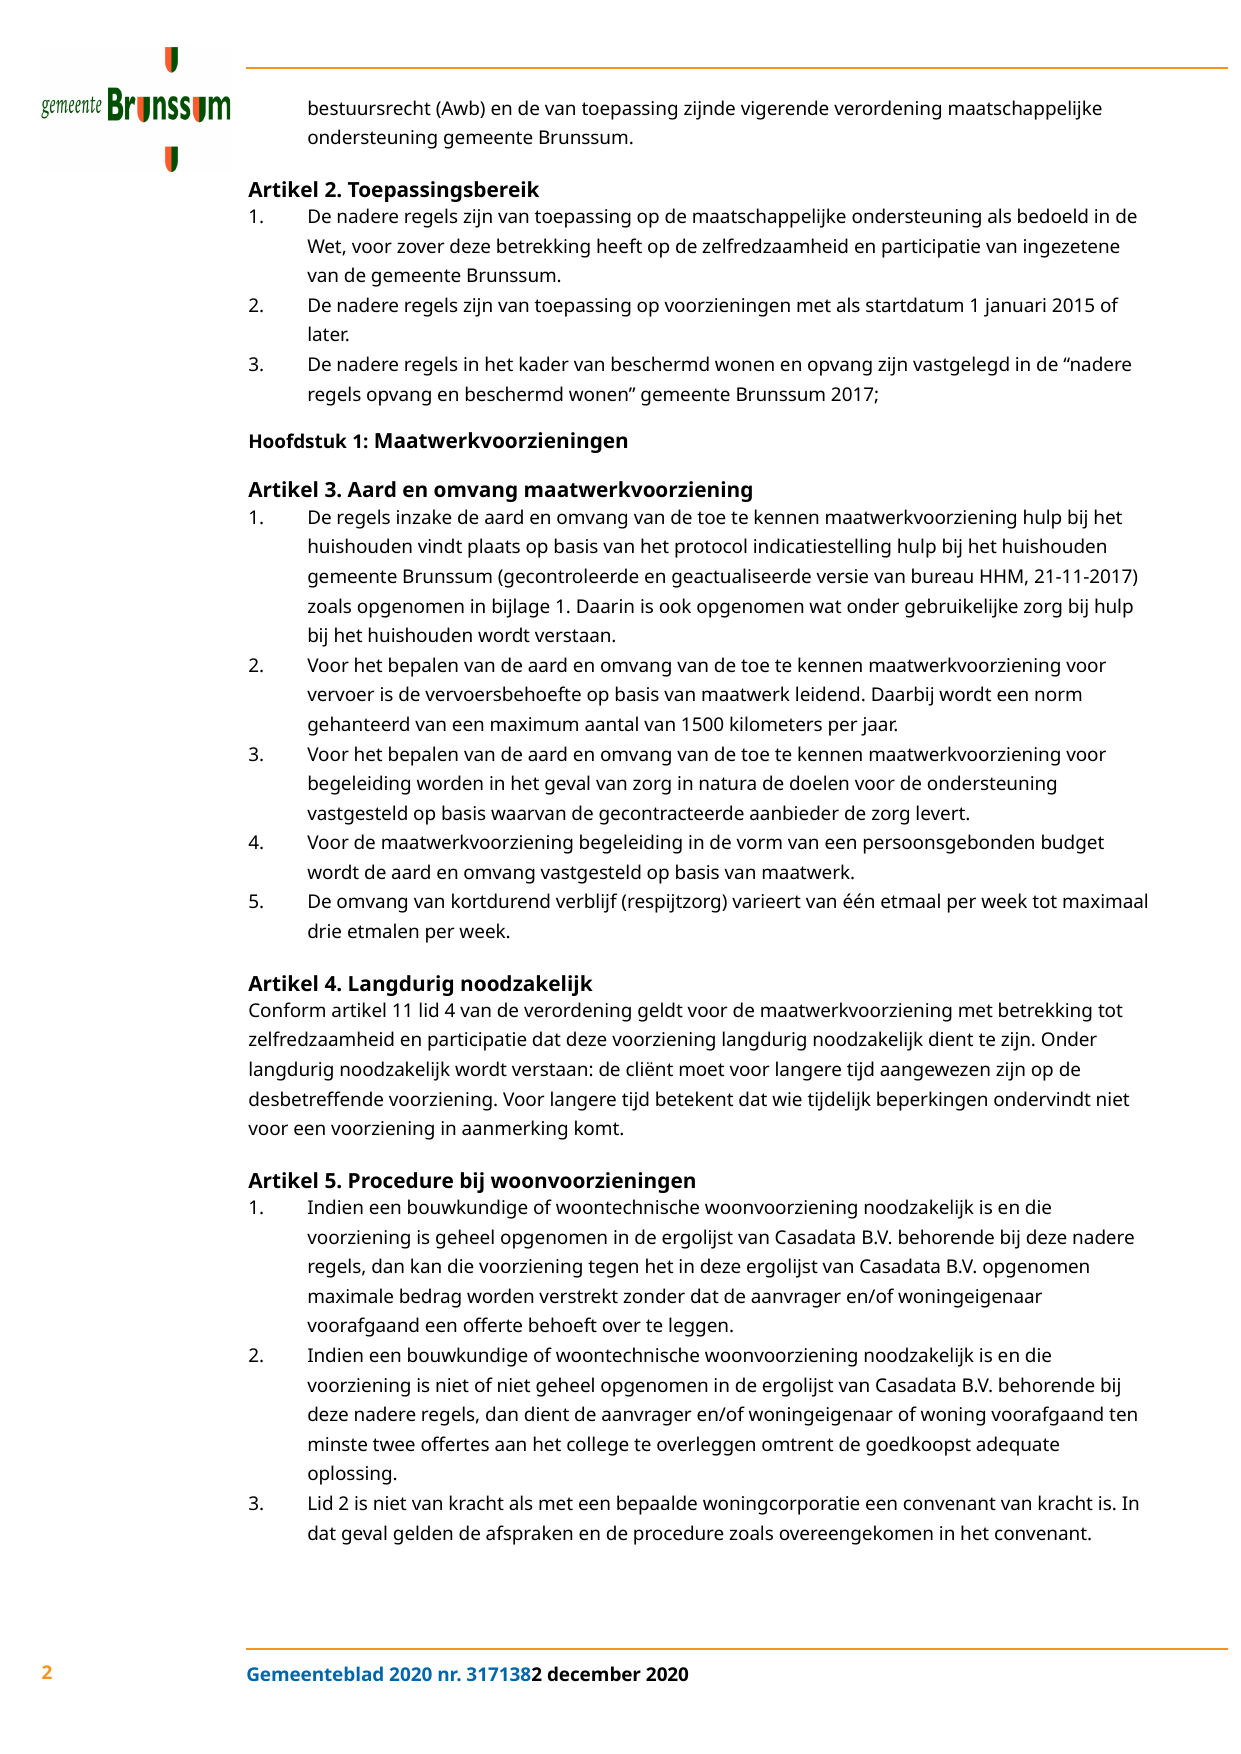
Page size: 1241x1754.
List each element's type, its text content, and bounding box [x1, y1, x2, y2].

list De nadere regels in het kader van beschermd wonen en opvang zijn vastgelegd in de “nadere regels opvang en beschermd wonen” gemeente Brunssum 2017; [248, 351, 1152, 406]
list Indien een bouwkundige of woontechnische woonvoorziening noodzakelijk is en die voorziening is niet of niet geheel opgenomen in de ergolijst van Casadata B.V. behorende bij deze nadere regels, dan dient de aanvrager en/of woningeigenaar of woning voorafgaand ten minste twee offertes aan het college te overleggen omtrent de goedkoopst adequate oplossing. [248, 1342, 1152, 1486]
list Indien een bouwkundige of woontechnische woonvoorziening noodzakelijk is en die voorziening is geheel opgenomen in de ergolijst van Casadata B.V. behorende bij deze nadere regels, dan kan die voorziening tegen het in deze ergolijst van Casadata B.V. opgenomen maximale bedrag worden verstrekt zonder dat de aanvrager en/of woningeigenaar voorafgaand een offerte behoeft over te leggen. [248, 1194, 1152, 1338]
list De omvang van kortdurend verblijf (respijtzorg) varieert van één etmaal per week tot maximaal drie etmalen per week. [248, 889, 1152, 944]
text Hoofdstuk 1: Maatwerkvoorzieningen [248, 426, 1152, 455]
list bestuursrecht (Awb) en de van toepassing zijnde vigerende verordening maatschappelijke ondersteuning gemeente Brunssum. [248, 95, 1152, 150]
list Voor de maatwerkvoorziening begeleiding in de vorm van een persoonsgebonden budget wordt de aard en omvang vastgesteld op basis van maatwerk. [248, 829, 1152, 885]
list De regels inzake de aard en omvang van de toe te kennen maatwerkvoorziening hulp bij het huishouden vindt plaats op basis van het protocol indicatiestelling hulp bij het huishouden gemeente Brunssum (gecontroleerde en geactualiseerde versie van bureau HHM, 21-11-2017) zoals opgenomen in bijlage 1. Daarin is ook opgenomen wat onder gebruikelijke zorg bij hulp bij het huishouden wordt verstaan. [248, 504, 1152, 648]
list De nadere regels zijn van toepassing op voorzieningen met als startdatum 1 januari 2015 of later. [248, 292, 1152, 347]
text Artikel 5. Procedure bij woonvoorzieningen [248, 1166, 1152, 1194]
list Lid 2 is niet van kracht als met een bepaalde woningcorporatie een convenant van kracht is. In dat geval gelden de afspraken en de procedure zoals overeengekomen in het convenant. [248, 1490, 1152, 1545]
list De nadere regels zijn van toepassing op de maatschappelijke ondersteuning als bedoeld in de Wet, voor zover deze betrekking heeft op de zelfredzaamheid en participatie van ingezetene van de gemeente Brunssum. [248, 203, 1152, 288]
list Voor het bepalen van de aard en omvang van de toe te kennen maatwerkvoorziening voor vervoer is de vervoersbehoefte op basis van maatwerk leidend. Daarbij wordt een norm gehanteerd van een maximum aantal van 1500 kilometers per jaar. [248, 652, 1152, 737]
text Artikel 4. Langdurig noodzakelijk [248, 969, 1152, 997]
picture [41, 47, 231, 172]
list Voor het bepalen van de aard en omvang van de toe te kennen maatwerkvoorziening voor begeleiding worden in het geval van zorg in natura de doelen voor de ondersteuning vastgesteld op basis waarvan de gecontracteerde aanbieder de zorg levert. [248, 741, 1152, 826]
text Artikel 2. Toepassingsbereik [248, 175, 1152, 203]
text Conform artikel 11 lid 4 van de verordening geldt voor de maatwerkvoorziening met betrekking tot zelfredzaamheid en participatie dat deze voorziening langdurig noodzakelijk dient te zijn. Onder langdurig noodzakelijk wordt verstaan: de cliënt moet voor langere tijd aangewezen zijn op de desbetreffende voorziening. Voor langere tijd betekent dat wie tijdelijk beperkingen ondervindt niet voor een voorziening in aanmerking komt. [248, 997, 1152, 1141]
text Artikel 3. Aard en omvang maatwerkvoorziening [248, 476, 1152, 504]
